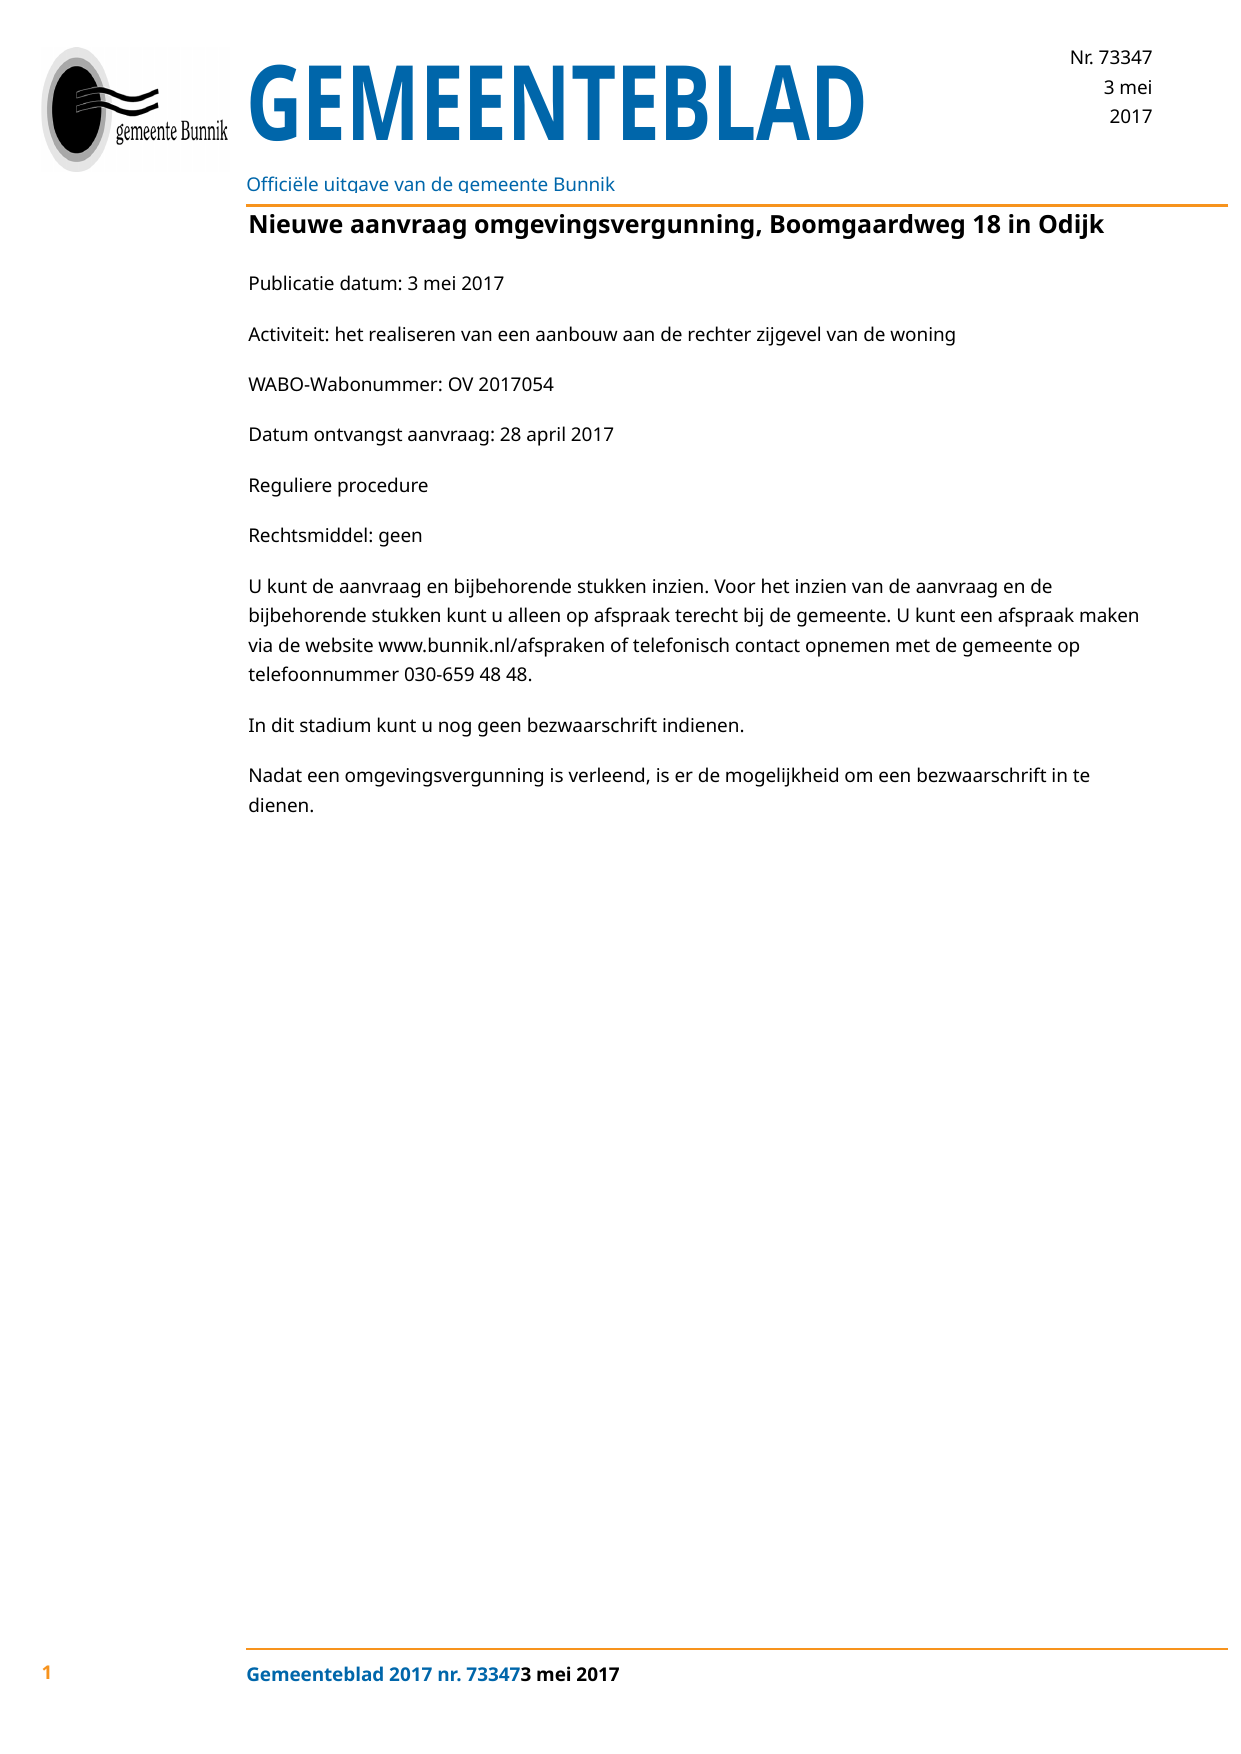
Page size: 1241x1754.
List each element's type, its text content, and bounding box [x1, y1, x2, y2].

text Datum ontvangst aanvraag: 28 april 2017 [248, 422, 1152, 447]
text WABO-Wabonummer: OV 2017054 [248, 371, 1152, 397]
text In dit stadium kunt u nog geen bezwaarschrift indienen. [248, 712, 1152, 738]
text Nieuwe aanvraag omgevingsvergunning, Boomgaardweg 18 in Odijk [248, 207, 1152, 241]
picture [41, 47, 231, 172]
text Publicatie datum: 3 mei 2017 [248, 270, 1152, 296]
text U kunt de aanvraag en bijbehorende stukken inzien. Voor het inzien van de aanvraag en de bijbehorende stukken kunt u alleen op afspraak terecht bij de gemeente. U kunt een afspraak maken via de website www.bunnik.nl/afspraken of telefonisch contact opnemen met de gemeente op telefoonnummer 030-659 48 48. [248, 573, 1152, 687]
text Activiteit: het realiseren van een aanbouw aan de rechter zijgevel van de woning [248, 321, 1152, 346]
text Nadat een omgevingsvergunning is verleend, is er de mogelijkheid om een bezwaarschrift in te dienen. [248, 762, 1152, 818]
text Reguliere procedure [248, 472, 1152, 498]
text Rechtsmiddel: geen [248, 522, 1152, 548]
